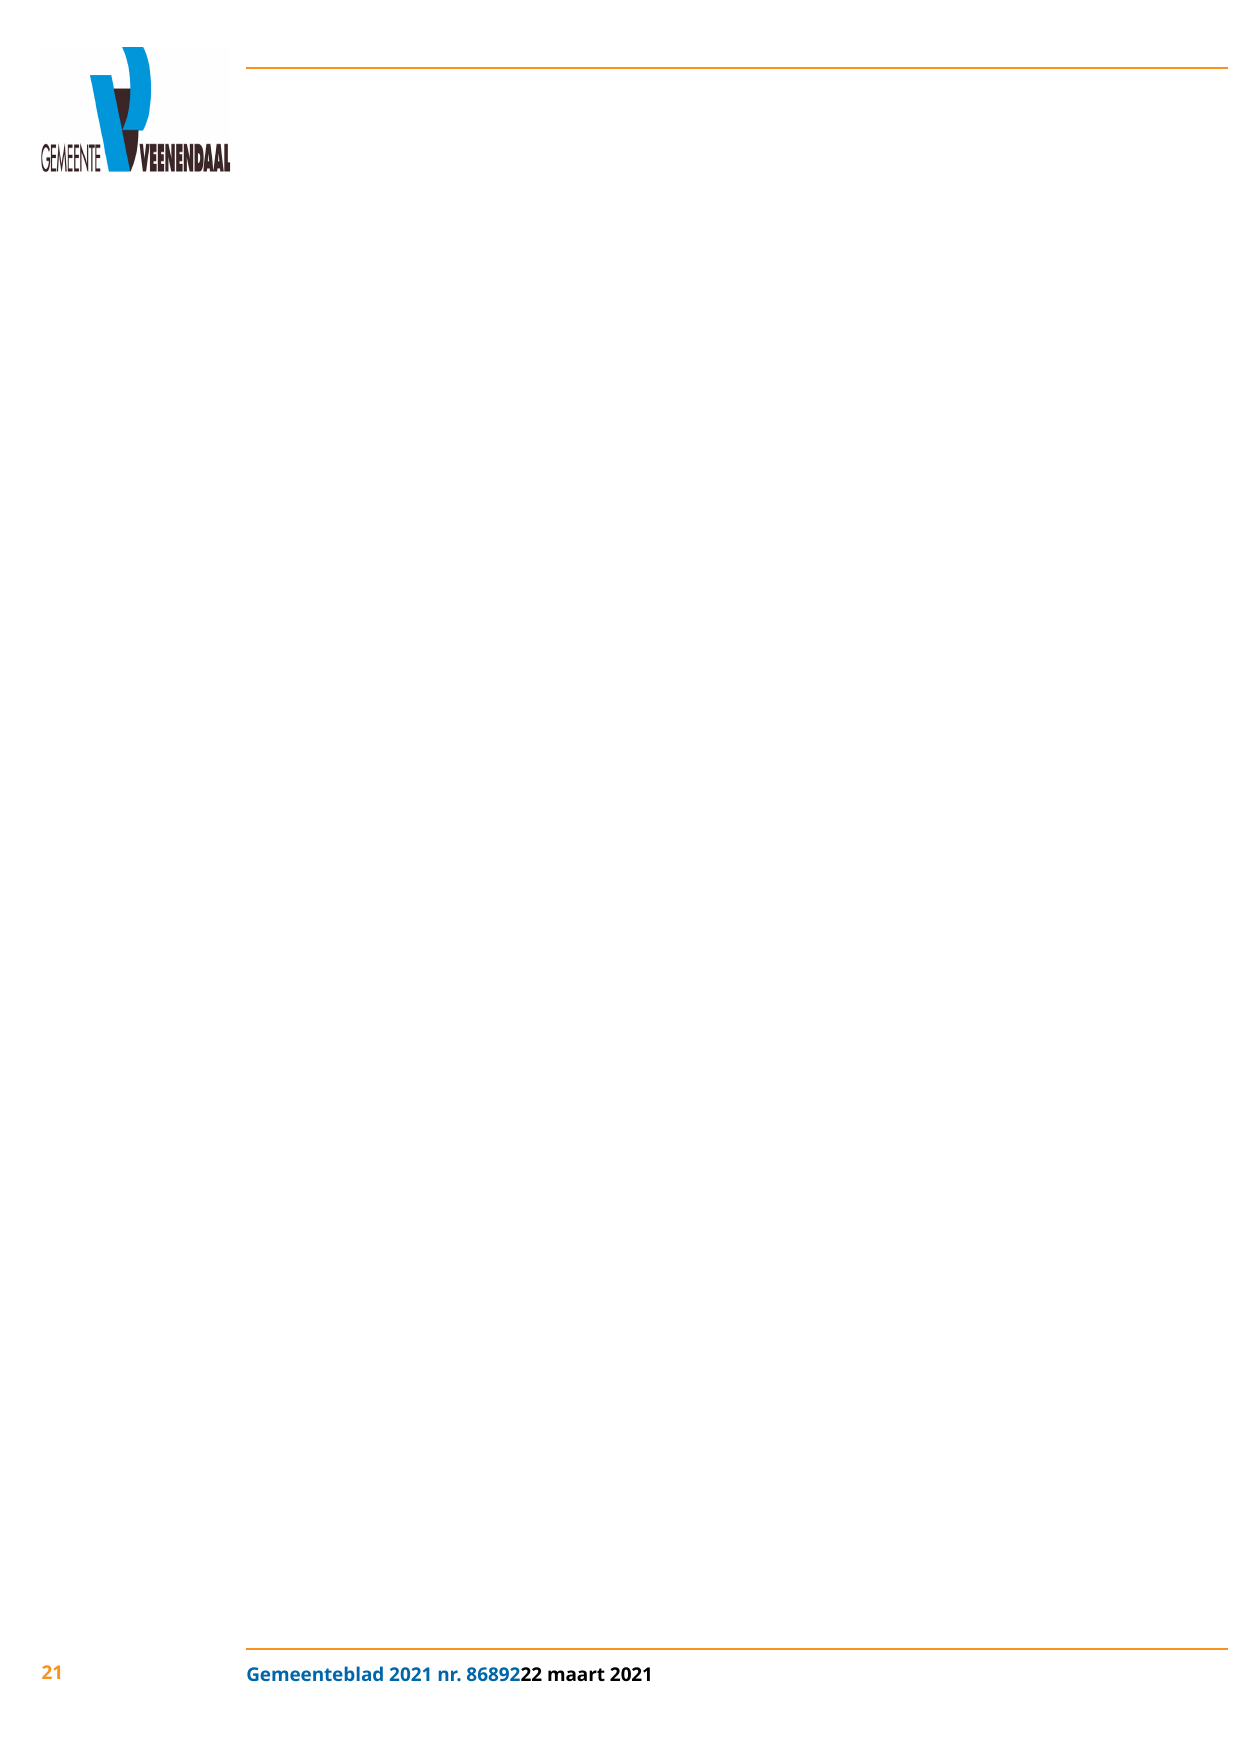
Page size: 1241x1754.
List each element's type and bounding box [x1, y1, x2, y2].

picture [41, 47, 130, 172]
picture [123, 47, 231, 172]
